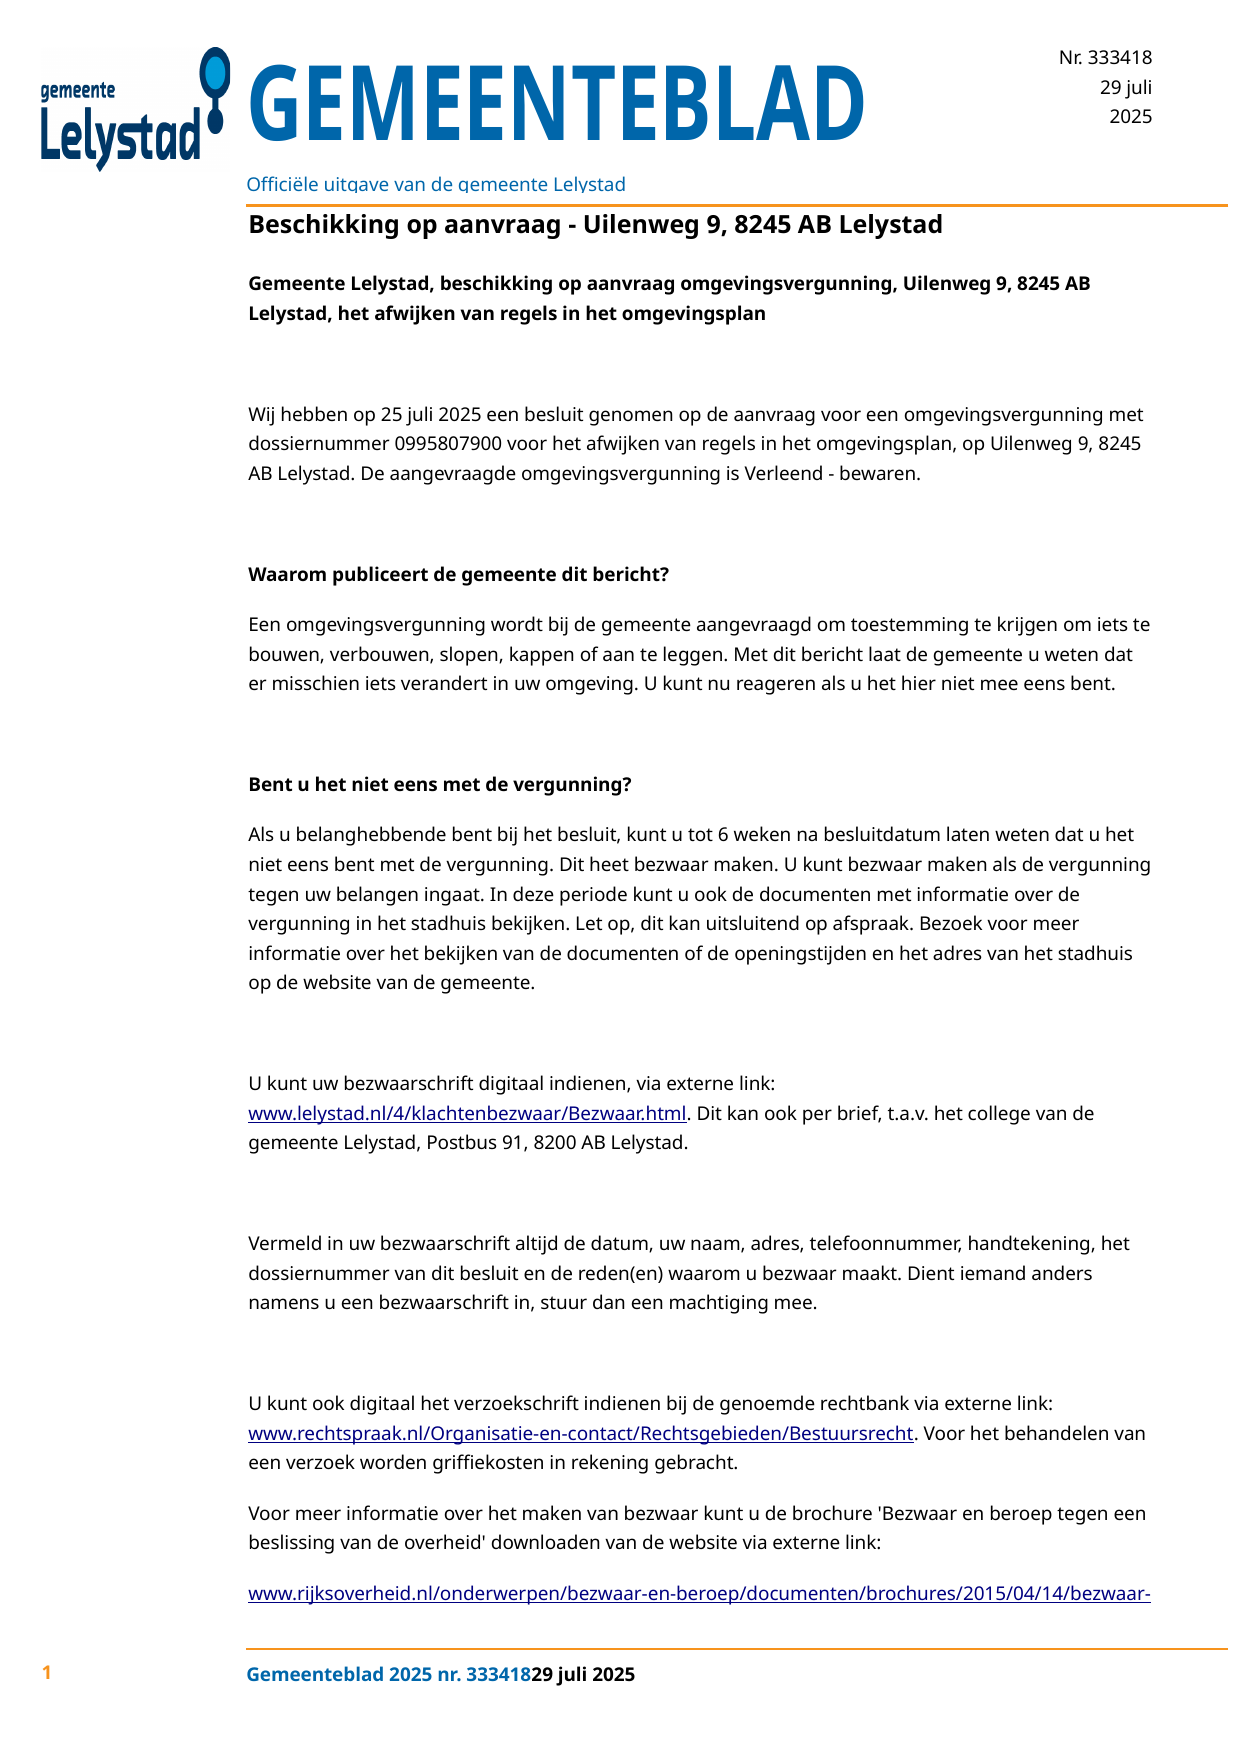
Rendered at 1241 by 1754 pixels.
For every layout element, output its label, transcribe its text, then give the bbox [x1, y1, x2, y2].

text Vermeld in uw bezwaarschrift altijd de datum, uw naam, adres, telefoonnummer, handtekening, het dossiernummer van dit besluit en de reden(en) waarom u bezwaar maakt. Dient iemand anders namens u een bezwaarschrift in, stuur dan een machtiging mee. [248, 1230, 1152, 1315]
text Beschikking op aanvraag - Uilenweg 9, 8245 AB Lelystad [248, 207, 1152, 241]
text Voor meer informatie over het maken van bezwaar kunt u de brochure 'Bezwaar en beroep tegen een beslissing van de overheid' downloaden van de website via externe link: [248, 1500, 1152, 1555]
text Een omgevingsvergunning wordt bij de gemeente aangevraagd om toestemming te krijgen om iets te bouwen, verbouwen, slopen, kappen of aan te leggen. Met dit bericht laat de gemeente u weten dat er misschien iets verandert in uw omgeving. U kunt nu reageren als u het hier niet mee eens bent. [248, 611, 1152, 696]
picture [41, 47, 231, 172]
text Wij hebben op 25 juli 2025 een besluit genomen op de aanvraag voor een omgevingsvergunning met dossiernummer 0995807900 voor het afwijken van regels in het omgevingsplan, op Uilenweg 9, 8245 AB Lelystad. De aangevraagde omgevingsvergunning is Verleend - bewaren. [248, 401, 1152, 486]
text U kunt ook digitaal het verzoekschrift indienen bij de genoemde rechtbank via externe link: www.rechtspraak.nl/Organisatie-en-contact/Rechtsgebieden/Bestuursrecht. Voor het behandelen van een verzoek worden griffiekosten in rekening gebracht. [248, 1390, 1152, 1475]
text Gemeente Lelystad, beschikking op aanvraag omgevingsvergunning, Uilenweg 9, 8245 AB Lelystad, het afwijken van regels in het omgevingsplan [248, 270, 1152, 326]
text Bent u het niet eens met de vergunning? [248, 771, 1152, 797]
text www.rijksoverheid.nl/onderwerpen/bezwaar-en-beroep/documenten/brochures/2015/04/14/bezwaar- [248, 1580, 1152, 1606]
text U kunt uw bezwaarschrift digitaal indienen, via externe link: www.lelystad.nl/4/klachtenbezwaar/Bezwaar.html. Dit kan ook per brief, t.a.v. het college van de gemeente Lelystad, Postbus 91, 8200 AB Lelystad. [248, 1070, 1152, 1155]
text Als u belanghebbende bent bij het besluit, kunt u tot 6 weken na besluitdatum laten weten dat u het niet eens bent met de vergunning. Dit heet bezwaar maken. U kunt bezwaar maken als de vergunning tegen uw belangen ingaat. In deze periode kunt u ook de documenten met informatie over de vergunning in het stadhuis bekijken. Let op, dit kan uitsluitend op afspraak. Bezoek voor meer informatie over het bekijken van de documenten of de openingstijden en het adres van het stadhuis op de website van de gemeente. [248, 822, 1152, 995]
text Waarom publiceert de gemeente dit bericht? [248, 561, 1152, 586]
